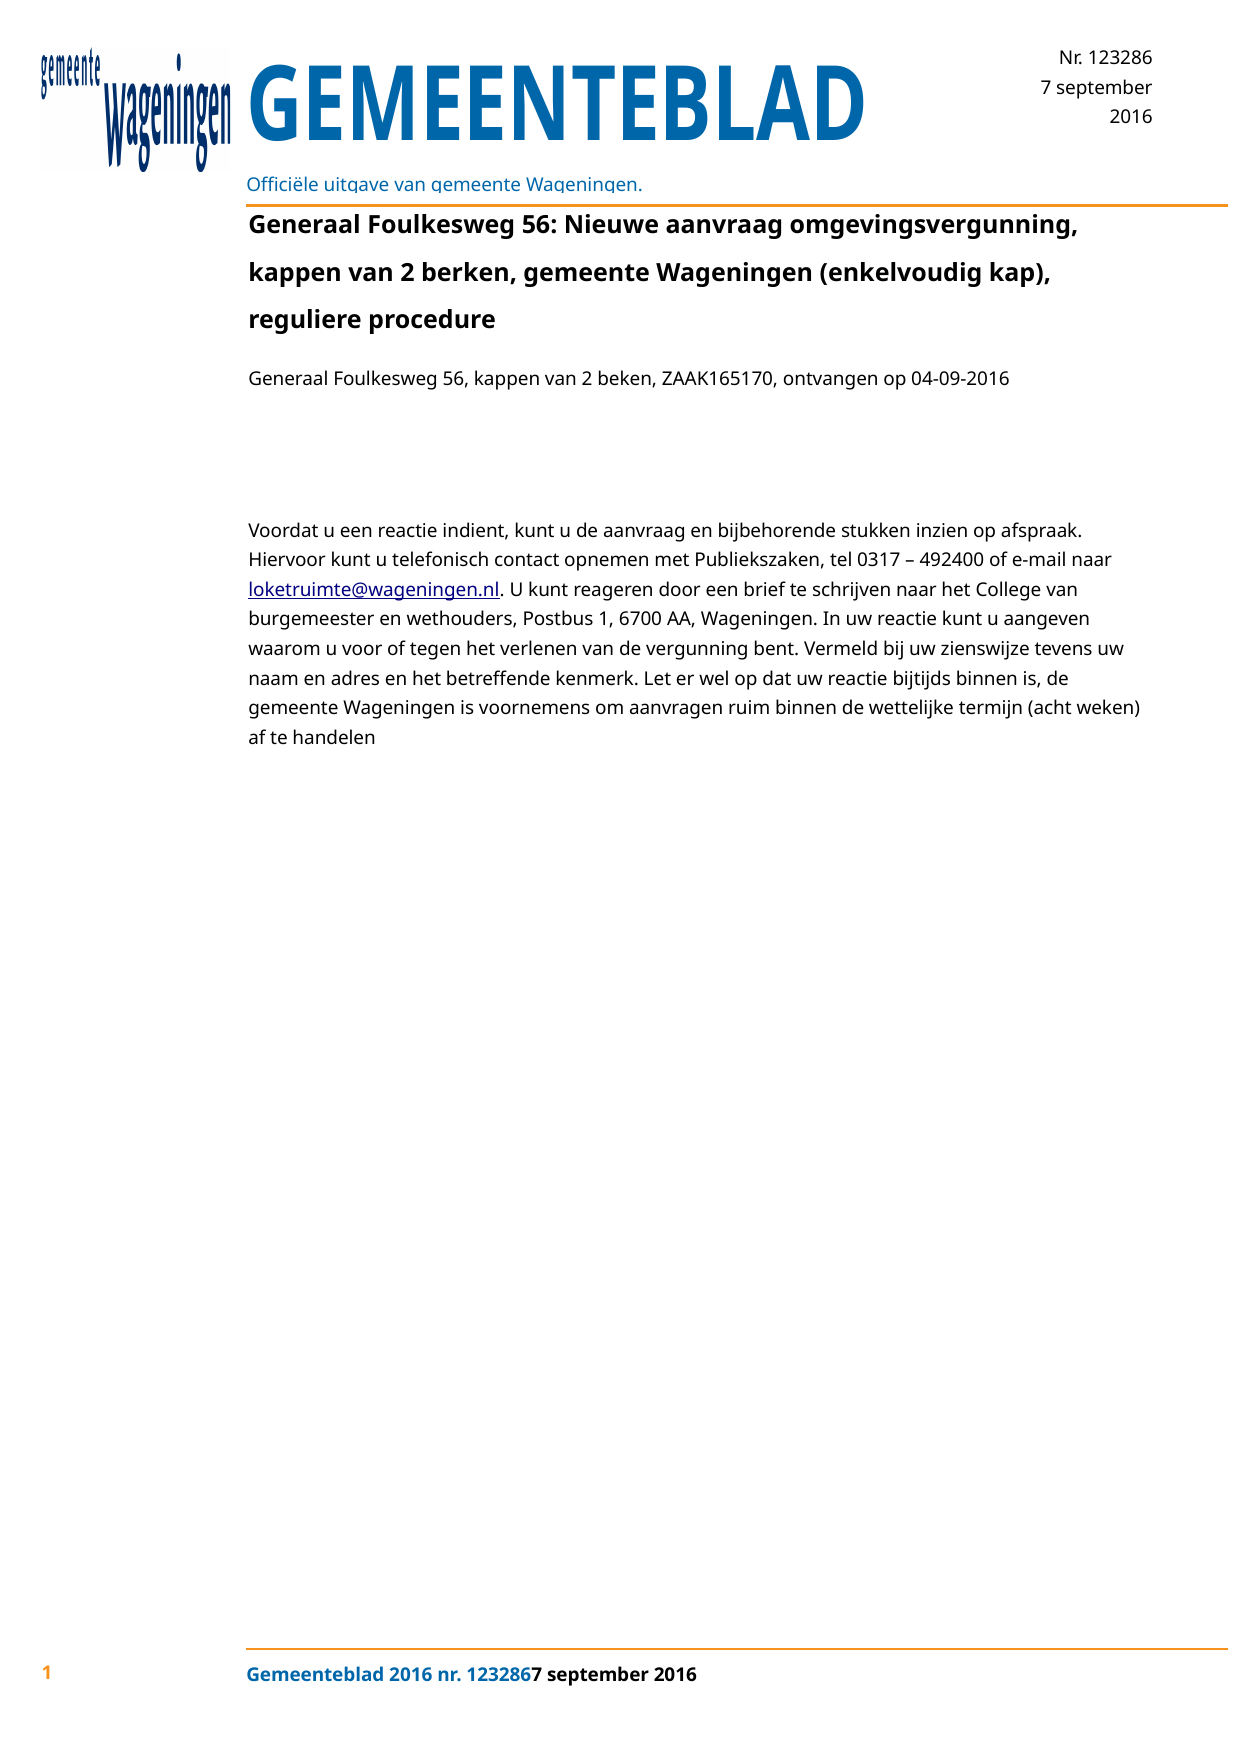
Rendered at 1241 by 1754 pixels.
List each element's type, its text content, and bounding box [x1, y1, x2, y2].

text Generaal Foulkesweg 56, kappen van 2 beken, ZAAK165170, ontvangen op 04-09-2016 [248, 366, 1152, 391]
picture [41, 47, 231, 172]
text Voordat u een reactie indient, kunt u de aanvraag en bijbehorende stukken inzien op afspraak. Hiervoor kunt u telefonisch contact opnemen met Publiekszaken, tel 0317 – 492400 of e-mail naar loketruimte@wageningen.nl. U kunt reageren door een brief te schrijven naar het College van burgemeester en wethouders, Postbus 1, 6700 AA, Wageningen. In uw reactie kunt u aangeven waarom u voor of tegen het verlenen van de vergunning bent. Vermeld bij uw zienswijze tevens uw naam en adres en het betreffende kenmerk. Let er wel op dat uw reactie bijtijds binnen is, de gemeente Wageningen is voornemens om aanvragen ruim binnen de wettelijke termijn (acht weken) af te handelen [248, 517, 1152, 749]
text Generaal Foulkesweg 56: Nieuwe aanvraag omgevingsvergunning, kappen van 2 berken, gemeente Wageningen (enkelvoudig kap), reguliere procedure [248, 207, 1152, 336]
